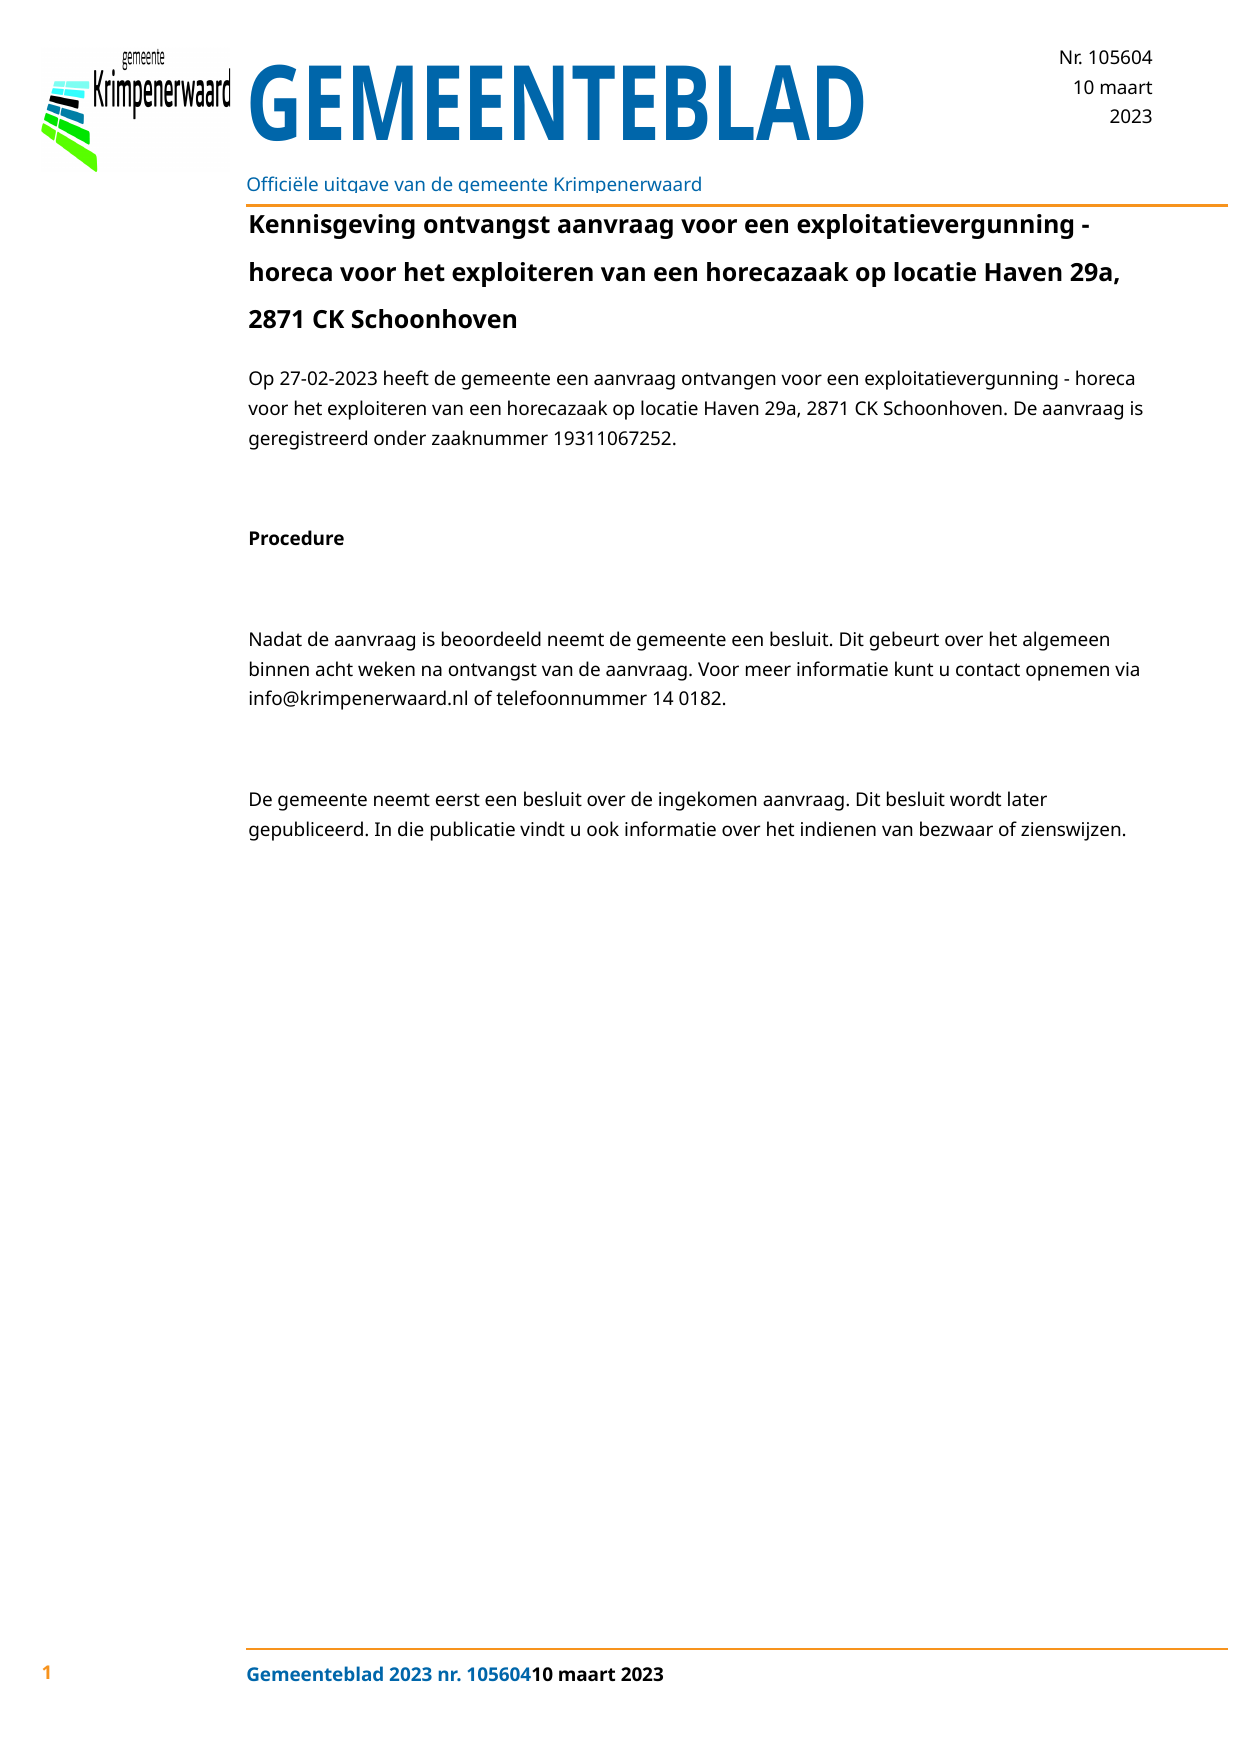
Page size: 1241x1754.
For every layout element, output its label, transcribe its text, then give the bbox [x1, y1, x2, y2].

text Kennisgeving ontvangst aanvraag voor een exploitatievergunning - horeca voor het exploiteren van een horecazaak op locatie Haven 29a, 2871 CK Schoonhoven [248, 207, 1152, 336]
picture [41, 47, 231, 172]
text Procedure [248, 526, 1152, 551]
text Nadat de aanvraag is beoordeeld neemt de gemeente een besluit. Dit gebeurt over het algemeen binnen acht weken na ontvangst van de aanvraag. Voor meer informatie kunt u contact opnemen via info@krimpenerwaard.nl of telefoonnummer 14 0182. [248, 626, 1152, 711]
text De gemeente neemt eerst een besluit over de ingekomen aanvraag. Dit besluit wordt later gepubliceerd. In die publicatie vindt u ook informatie over het indienen van bezwaar of zienswijzen. [248, 786, 1152, 842]
text Op 27-02-2023 heeft de gemeente een aanvraag ontvangen voor een exploitatievergunning - horeca voor het exploiteren van een horecazaak op locatie Haven 29a, 2871 CK Schoonhoven. De aanvraag is geregistreerd onder zaaknummer 19311067252. [248, 366, 1152, 450]
